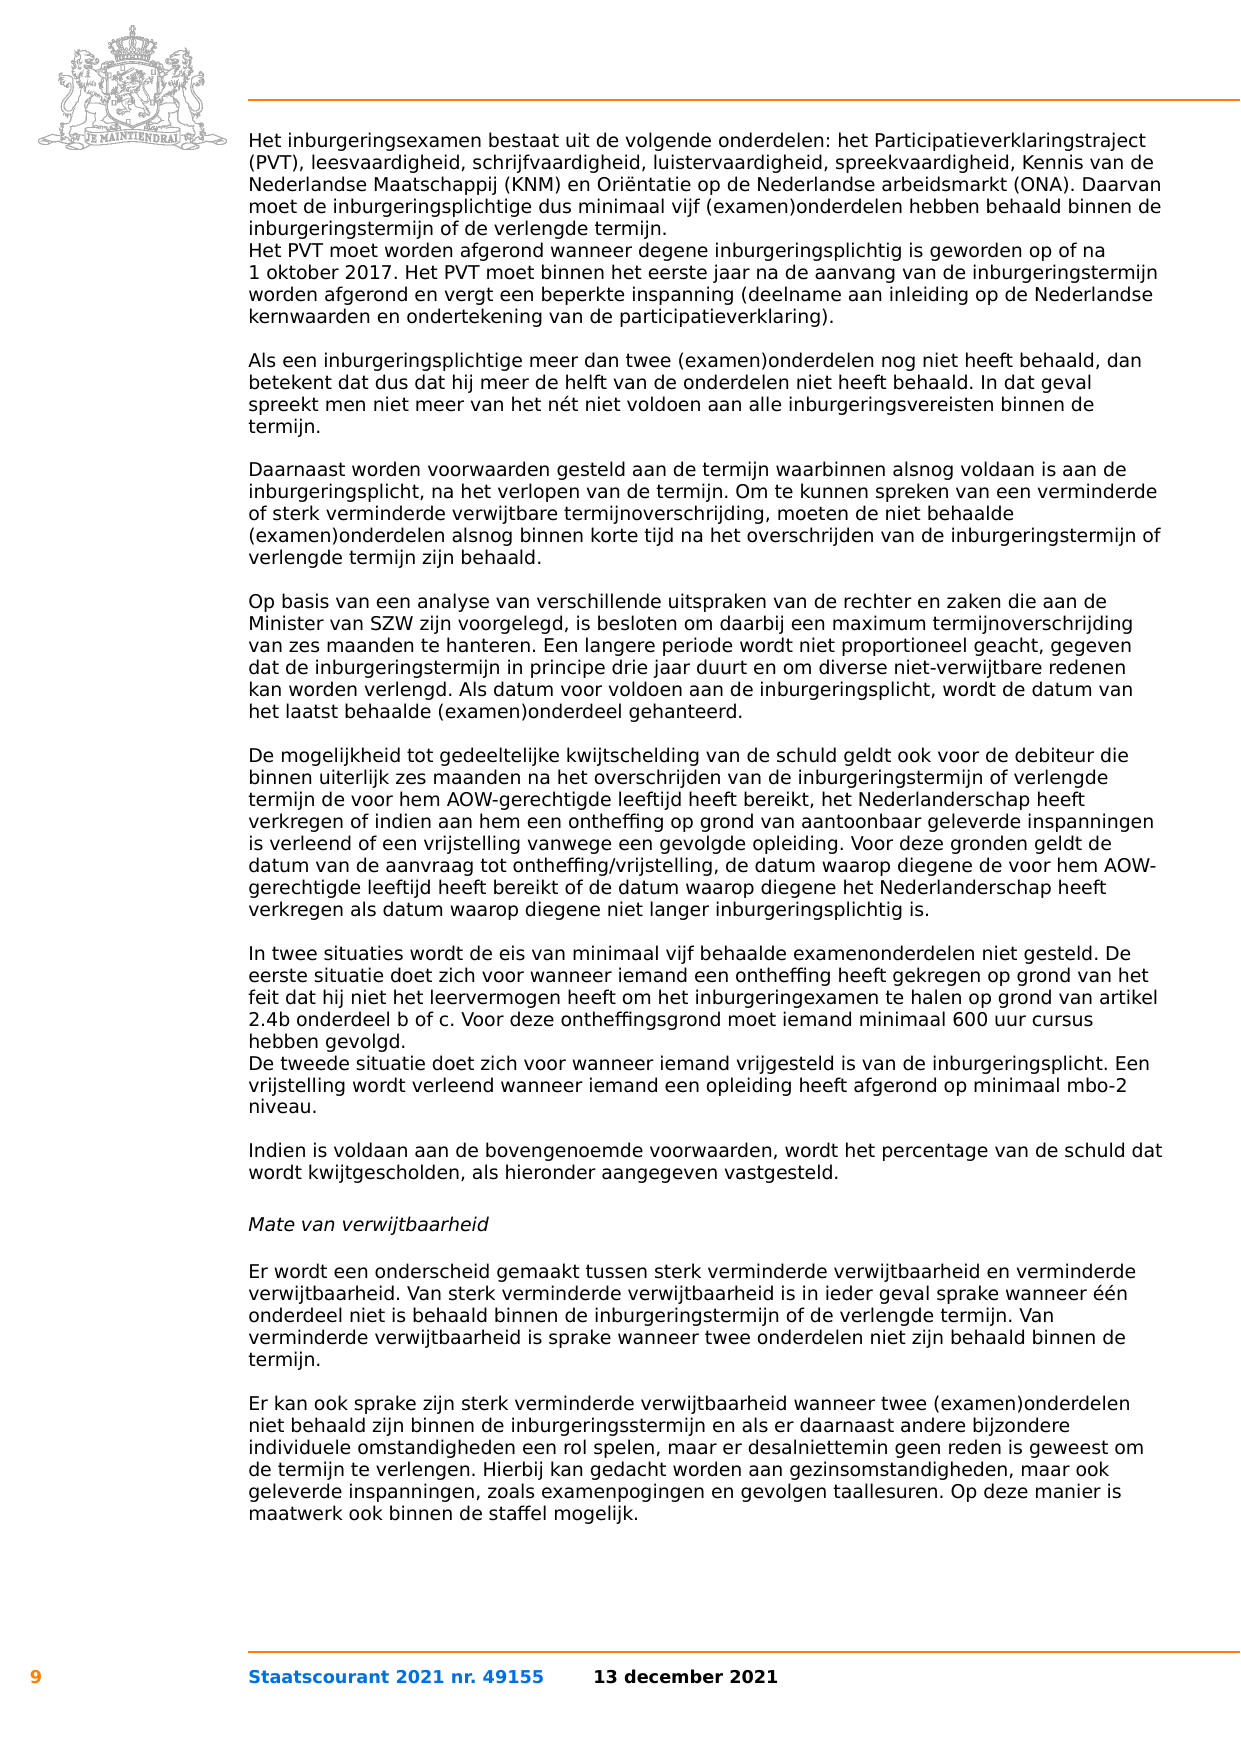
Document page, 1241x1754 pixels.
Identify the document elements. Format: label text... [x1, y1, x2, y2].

text Op basis van een analyse van verschillende uitspraken van de rechter en zaken die aan de Minister van SZW zijn voorgelegd, is besloten om daarbij een maximum termijnoverschrijding van zes maanden te hanteren. Een langere periode wordt niet proportioneel geacht, gegeven dat de inburgeringstermijn in principe drie jaar duurt en om diverse niet-verwijtbare redenen kan worden verlengd. Als datum voor voldoen aan de inburgeringsplicht, wordt de datum van het laatst behaalde (examen)onderdeel gehanteerd. [248, 591, 1163, 723]
text De tweede situatie doet zich voor wanneer iemand vrijgesteld is van de inburgeringsplicht. Een vrijstelling wordt verleend wanneer iemand een opleiding heeft afgerond op minimaal mbo-2 niveau. [248, 1052, 1163, 1118]
text Indien is voldaan aan de bovengenoemde voorwaarden, wordt het percentage van de schuld dat wordt kwijtgescholden, als hieronder aangegeven vastgesteld. [248, 1140, 1163, 1184]
picture [38, 25, 227, 150]
text Als een inburgeringsplichtige meer dan twee (examen)onderdelen nog niet heeft behaald, dan betekent dat dus dat hij meer de helft van de onderdelen niet heeft behaald. In dat geval spreekt men niet meer van het nét niet voldoen aan alle inburgeringsvereisten binnen de termijn. [248, 349, 1163, 437]
text Daarnaast worden voorwaarden gesteld aan de termijn waarbinnen alsnog voldaan is aan de inburgeringsplicht, na het verlopen van de termijn. Om te kunnen spreken van een verminderde of sterk verminderde verwijtbare termijnoverschrijding, moeten de niet behaalde (examen)onderdelen alsnog binnen korte tijd na het overschrijden van de inburgeringstermijn of verlengde termijn zijn behaald. [248, 459, 1163, 569]
text In twee situaties wordt de eis van minimaal vijf behaalde examenonderdelen niet gesteld. De eerste situatie doet zich voor wanneer iemand een ontheffing heeft gekregen op grond van het feit dat hij niet het leervermogen heeft om het inburgeringexamen te halen op grond van artikel 2.4b onderdeel b of c. Voor deze ontheffingsgrond moet iemand minimaal 600 uur cursus hebben gevolgd. [248, 943, 1163, 1052]
text Er kan ook sprake zijn sterk verminderde verwijtbaarheid wanneer twee (examen)onderdelen niet behaald zijn binnen de inburgeringsstermijn en als er daarnaast andere bijzondere individuele omstandigheden een rol spelen, maar er desalniettemin geen reden is geweest om de termijn te verlengen. Hierbij kan gedacht worden aan gezinsomstandigheden, maar ook geleverde inspanningen, zoals examenpogingen en gevolgen taallesuren. Op deze manier is maatwerk ook binnen de staffel mogelijk. [248, 1393, 1163, 1525]
text Het PVT moet worden afgerond wanneer degene inburgeringsplichtig is geworden op of na 1 oktober 2017. Het PVT moet binnen het eerste jaar na de aanvang van de inburgeringstermijn worden afgerond en vergt een beperkte inspanning (deelname aan inleiding op de Nederlandse kernwaarden en ondertekening van de participatieverklaring). [248, 240, 1163, 328]
text Het inburgeringsexamen bestaat uit de volgende onderdelen: het Participatieverklaringstraject (PVT), leesvaardigheid, schrijfvaardigheid, luistervaardigheid, spreekvaardigheid, Kennis van de Nederlandse Maatschappij (KNM) en Oriëntatie op de Nederlandse arbeidsmarkt (ONA). Daarvan moet de inburgeringsplichtige dus minimaal vijf (examen)onderdelen hebben behaald binnen de inburgeringstermijn of de verlengde termijn. [248, 130, 1163, 240]
text Er wordt een onderscheid gemaakt tussen sterk verminderde verwijtbaarheid en verminderde verwijtbaarheid. Van sterk verminderde verwijtbaarheid is in ieder geval sprake wanneer één onderdeel niet is behaald binnen de inburgeringstermijn of de verlengde termijn. Van verminderde verwijtbaarheid is sprake wanneer twee onderdelen niet zijn behaald binnen de termijn. [248, 1261, 1163, 1371]
text De mogelijkheid tot gedeeltelijke kwijtschelding van de schuld geldt ook voor de debiteur die binnen uiterlijk zes maanden na het overschrijden van de inburgeringstermijn of verlengde termijn de voor hem AOW-gerechtigde leeftijd heeft bereikt, het Nederlanderschap heeft verkregen of indien aan hem een ontheffing op grond van aantoonbaar geleverde inspanningen is verleend of een vrijstelling vanwege een gevolgde opleiding. Voor deze gronden geldt de datum van de aanvraag tot ontheffing/vrijstelling, de datum waarop diegene de voor hem AOW-gerechtigde leeftijd heeft bereikt of de datum waarop diegene het Nederlanderschap heeft verkregen als datum waarop diegene niet langer inburgeringsplichtig is. [248, 745, 1163, 921]
subtitle Mate van verwijtbaarheid [248, 1214, 1163, 1236]
